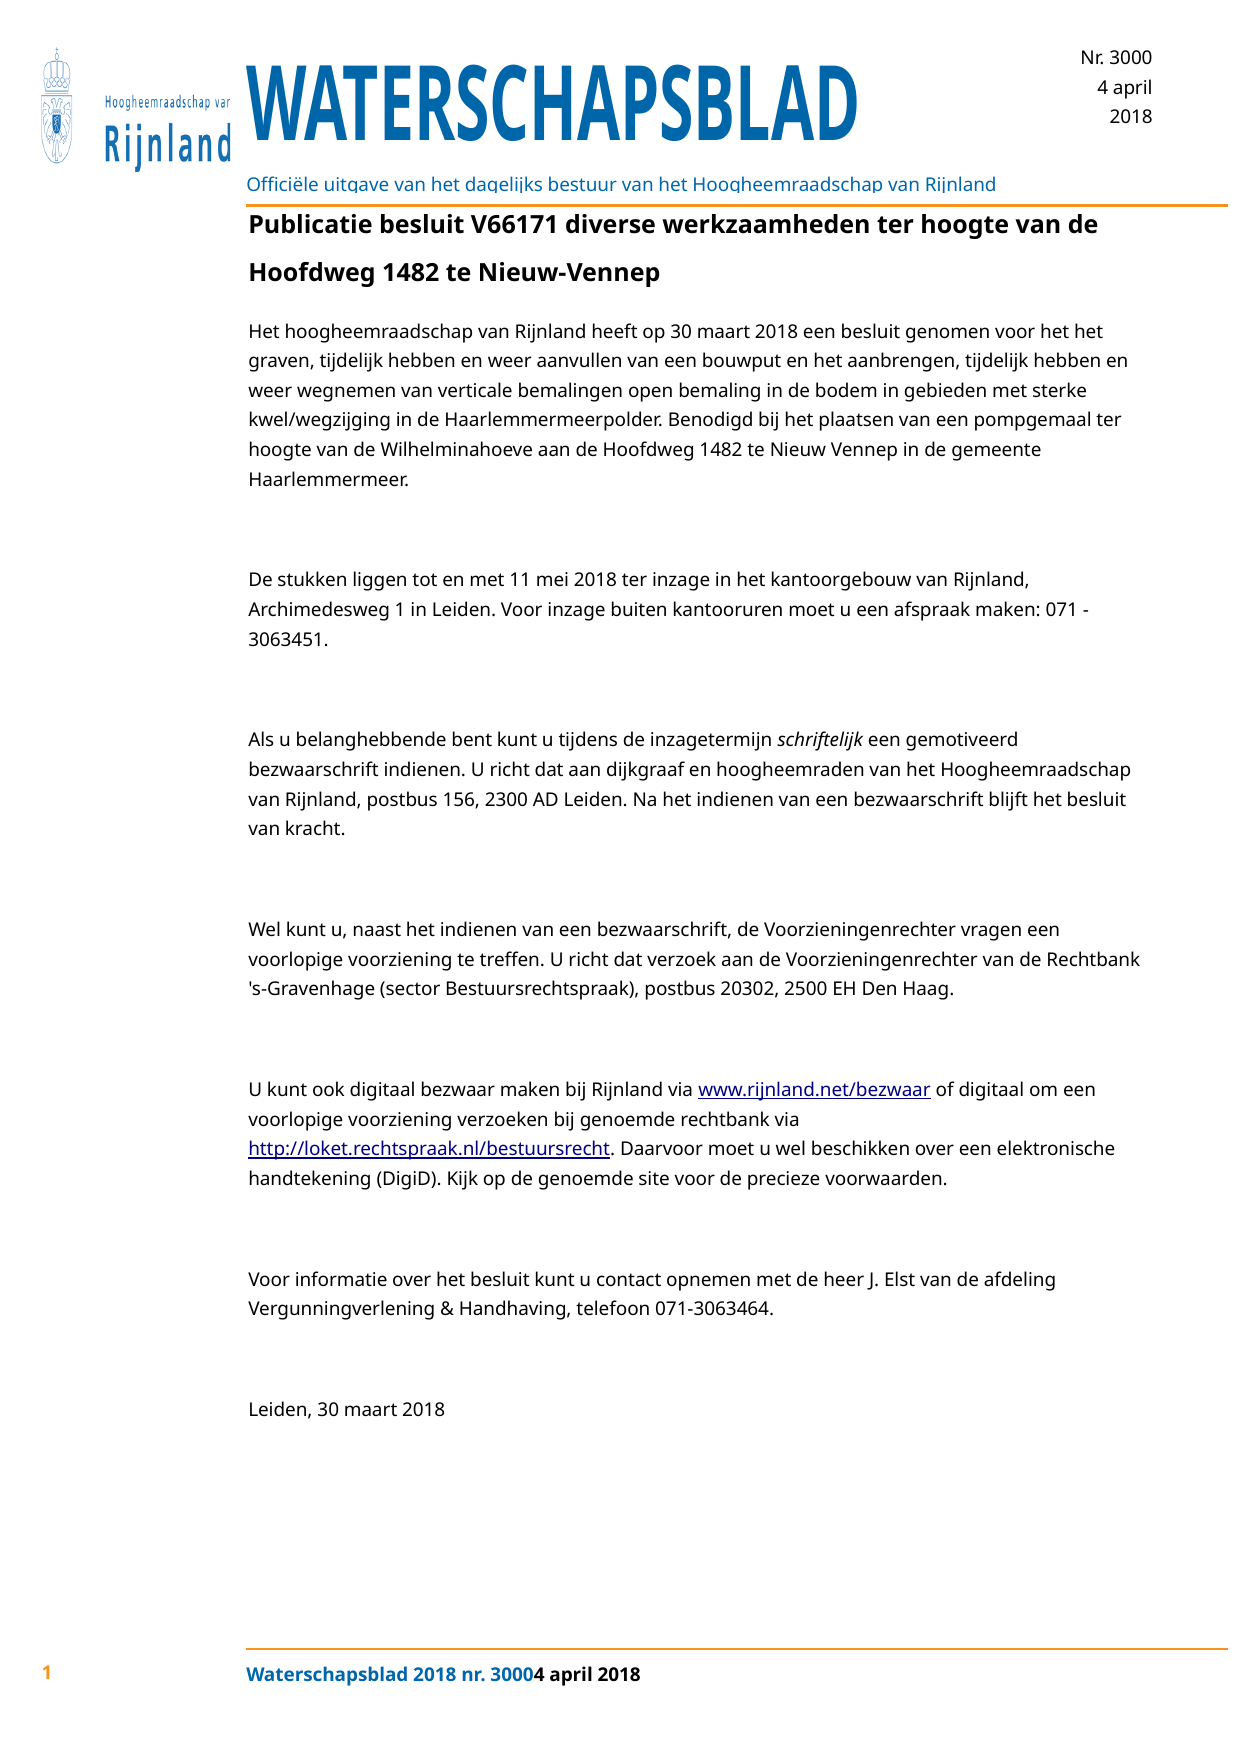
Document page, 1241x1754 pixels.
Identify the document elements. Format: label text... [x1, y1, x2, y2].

picture [41, 47, 231, 172]
text De stukken liggen tot en met 11 mei 2018 ter inzage in het kantoorgebouw van Rijnland, Archimedesweg 1 in Leiden. Voor inzage buiten kantooruren moet u een afspraak maken: 071 - 3063451. [248, 567, 1152, 652]
text Voor informatie over het besluit kunt u contact opnemen met de heer J. Elst van de afdeling Vergunningverlening & Handhaving, telefoon 071-3063464. [248, 1266, 1152, 1321]
text U kunt ook digitaal bezwaar maken bij Rijnland via www.rijnland.net/bezwaar of digitaal om een voorlopige voorziening verzoeken bij genoemde rechtbank via http://loket.rechtspraak.nl/bestuursrecht. Daarvoor moet u wel beschikken over een elektronische handtekening (DigiD). Kijk op de genoemde site voor de precieze voorwaarden. [248, 1076, 1152, 1191]
text Als u belanghebbende bent kunt u tijdens de inzagetermijn schriftelijk een gemotiveerd bezwaarschrift indienen. U richt dat aan dijkgraaf en hoogheemraden van het Hoogheemraadschap van Rijnland, postbus 156, 2300 AD Leiden. Na het indienen van een bezwaarschrift blijft het besluit van kracht. [248, 727, 1152, 841]
text Publicatie besluit V66171 diverse werkzaamheden ter hoogte van de Hoofdweg 1482 te Nieuw-Vennep [248, 207, 1152, 288]
text Leiden, 30 maart 2018 [248, 1396, 1152, 1422]
text Het hoogheemraadschap van Rijnland heeft op 30 maart 2018 een besluit genomen voor het het graven, tijdelijk hebben en weer aanvullen van een bouwput en het aanbrengen, tijdelijk hebben en weer wegnemen van verticale bemalingen open bemaling in de bodem in gebieden met sterke kwel/wegzijging in de Haarlemmermeerpolder. Benodigd bij het plaatsen van een pompgemaal ter hoogte van de Wilhelminahoeve aan de Hoofdweg 1482 te Nieuw Vennep in de gemeente Haarlemmermeer. [248, 318, 1152, 492]
text Wel kunt u, naast het indienen van een bezwaarschrift, de Voorzieningenrechter vragen een voorlopige voorziening te treffen. U richt dat verzoek aan de Voorzieningenrechter van de Rechtbank 's-Gravenhage (sector Bestuursrechtspraak), postbus 20302, 2500 EH Den Haag. [248, 916, 1152, 1001]
